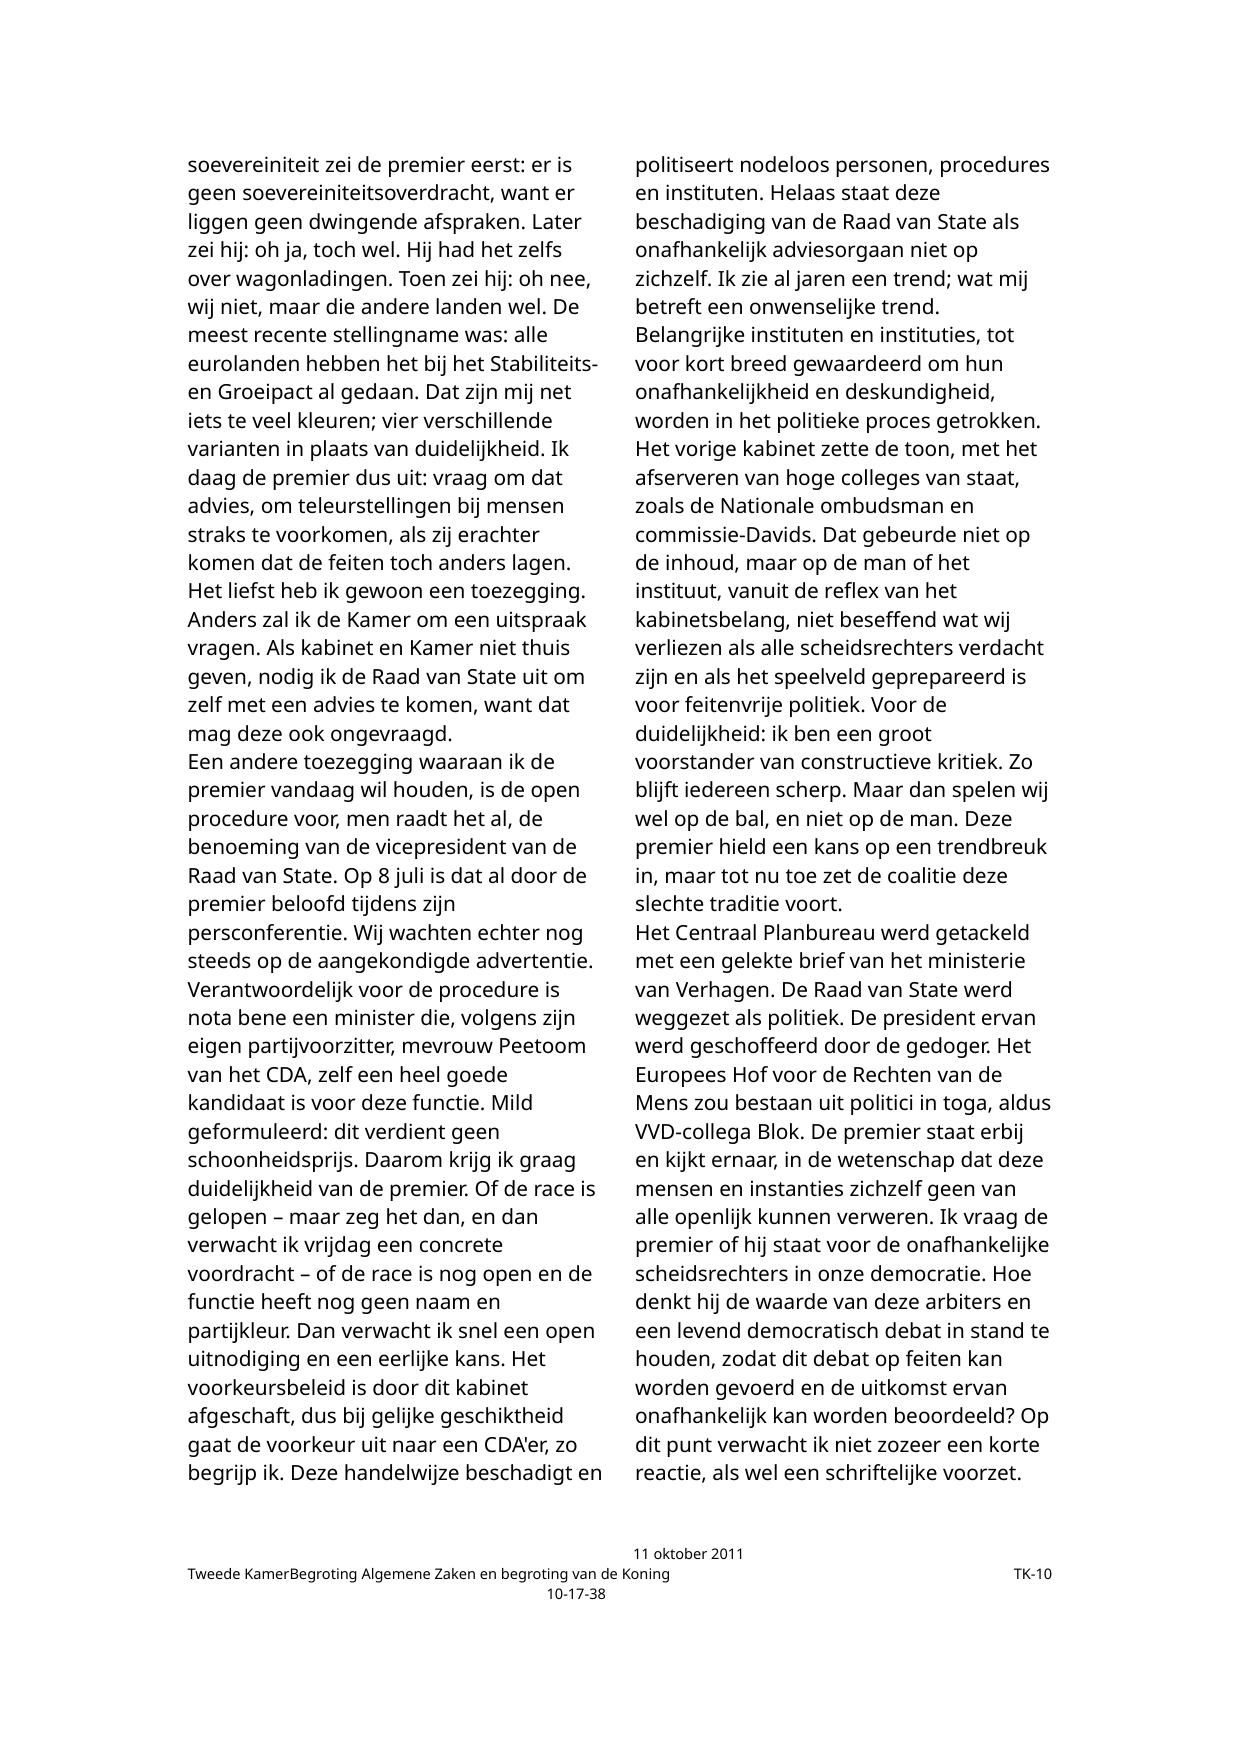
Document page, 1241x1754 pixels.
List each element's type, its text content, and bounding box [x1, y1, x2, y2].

text Een andere toezegging waaraan ik de premier vandaag wil houden, is de open procedure voor, men raadt het al, de benoeming van de vicepresident van de Raad van State. Op 8 juli is dat al door de premier beloofd tijdens zijn persconferentie. Wij wachten echter nog steeds op de aangekondigde advertentie. Verantwoordelijk voor de procedure is nota bene een minister die, volgens zijn eigen partijvoorzitter, mevrouw Peetoom van het CDA, zelf een heel goede kandidaat is voor deze functie. Mild geformuleerd: dit verdient geen schoonheidsprijs. Daarom krijg ik graag duidelijkheid van de premier. Of de race is gelopen – maar zeg het dan, en dan verwacht ik vrijdag een concrete voordracht – of de race is nog open en de functie heeft nog geen naam en partijkleur. Dan verwacht ik snel een open uitnodiging en een eerlijke kans. Het voorkeursbeleid is door dit kabinet afgeschaft, dus bij gelijke geschiktheid gaat de voorkeur uit naar een CDA'er, zo begrijp ik. Deze handelwijze beschadigt en [187, 747, 605, 1487]
text politiseert nodeloos personen, procedures en instituten. Helaas staat deze beschadiging van de Raad van State als onafhankelijk adviesorgaan niet op zichzelf. Ik zie al jaren een trend; wat mij betreft een onwenselijke trend. Belangrijke instituten en instituties, tot voor kort breed gewaardeerd om hun onafhankelijkheid en deskundigheid, worden in het politieke proces getrokken. Het vorige kabinet zette de toon, met het afserveren van hoge colleges van staat, zoals de Nationale ombudsman en commissie-Davids. Dat gebeurde niet op de inhoud, maar op de man of het instituut, vanuit de reflex van het kabinetsbelang, niet beseffend wat wij verliezen als alle scheidsrechters verdacht zijn en als het speelveld geprepareerd is voor feitenvrije politiek. Voor de duidelijkheid: ik ben een groot voorstander van constructieve kritiek. Zo blijft iedereen scherp. Maar dan spelen wij wel op de bal, en niet op de man. Deze premier hield een kans op een trendbreuk in, maar tot nu toe zet de coalitie deze slechte traditie voort. [635, 150, 1053, 918]
text Het Centraal Planbureau werd getackeld met een gelekte brief van het ministerie van Verhagen. De Raad van State werd weggezet als politiek. De president ervan werd geschoffeerd door de gedoger. Het Europees Hof voor de Rechten van de Mens zou bestaan uit politici in toga, aldus VVD-collega Blok. De premier staat erbij en kijkt ernaar, in de wetenschap dat deze mensen en instanties zichzelf geen van alle openlijk kunnen verweren. Ik vraag de premier of hij staat voor de onafhankelijke scheidsrechters in onze democratie. Hoe denkt hij de waarde van deze arbiters en een levend democratisch debat in stand te houden, zodat dit debat op feiten kan worden gevoerd en de uitkomst ervan onafhankelijk kan worden beoordeeld? Op dit punt verwacht ik niet zozeer een korte reactie, als wel een schriftelijke voorzet. [635, 918, 1053, 1487]
text soevereiniteit zei de premier eerst: er is geen soevereiniteitsoverdracht, want er liggen geen dwingende afspraken. Later zei hij: oh ja, toch wel. Hij had het zelfs over wagonladingen. Toen zei hij: oh nee, wij niet, maar die andere landen wel. De meest recente stellingname was: alle eurolanden hebben het bij het Stabiliteits- en Groeipact al gedaan. Dat zijn mij net iets te veel kleuren; vier verschillende varianten in plaats van duidelijkheid. Ik daag de premier dus uit: vraag om dat advies, om teleurstellingen bij mensen straks te voorkomen, als zij erachter komen dat de feiten toch anders lagen. Het liefst heb ik gewoon een toezegging. Anders zal ik de Kamer om een uitspraak vragen. Als kabinet en Kamer niet thuis geven, nodig ik de Raad van State uit om zelf met een advies te komen, want dat mag deze ook ongevraagd. [187, 150, 605, 747]
